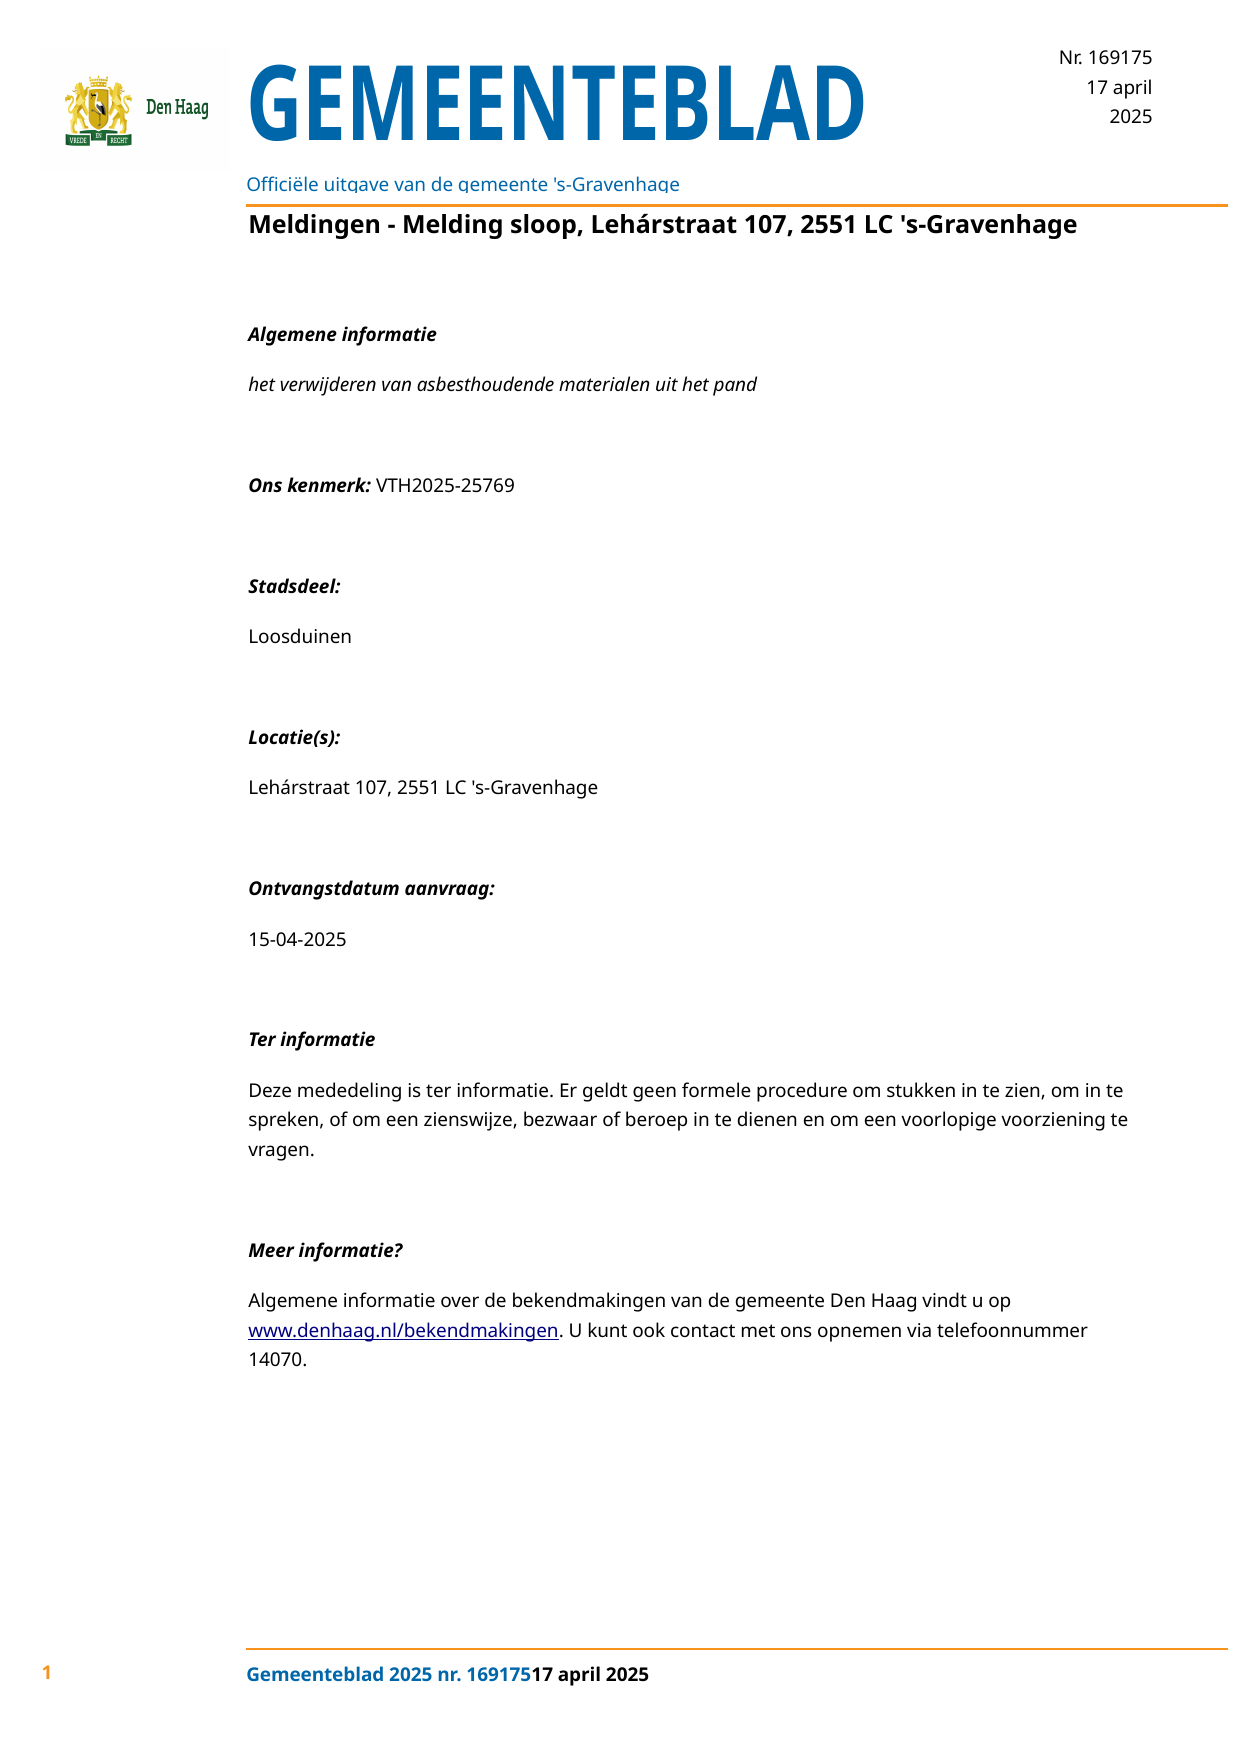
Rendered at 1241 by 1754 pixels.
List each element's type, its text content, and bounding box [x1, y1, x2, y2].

text Deze mededeling is ter informatie. Er geldt geen formele procedure om stukken in te zien, om in te spreken, of om een zienswijze, bezwaar of beroep in te dienen en om een voorlopige voorziening te vragen. [248, 1077, 1152, 1162]
text het verwijderen van asbesthoudende materialen uit het pand [248, 371, 1152, 397]
text Algemene informatie over de bekendmakingen van de gemeente Den Haag vindt u op www.denhaag.nl/bekendmakingen. U kunt ook contact met ons opnemen via telefoonnummer 14070. [248, 1287, 1152, 1372]
text Meer informatie? [248, 1237, 1152, 1263]
text Ter informatie [248, 1027, 1152, 1052]
text Meldingen - Melding sloop, Lehárstraat 107, 2551 LC 's-Gravenhage [248, 207, 1152, 241]
picture [41, 47, 231, 172]
text Ons kenmerk: VTH2025-25769 [248, 472, 1152, 498]
text Ontvangstdatum aanvraag: [248, 875, 1152, 901]
text Algemene informatie [248, 321, 1152, 346]
text Loosduinen [248, 623, 1152, 649]
text Stadsdeel: [248, 573, 1152, 598]
text Lehárstraat 107, 2551 LC 's-Gravenhage [248, 774, 1152, 800]
text Locatie(s): [248, 724, 1152, 750]
text 15-04-2025 [248, 926, 1152, 951]
